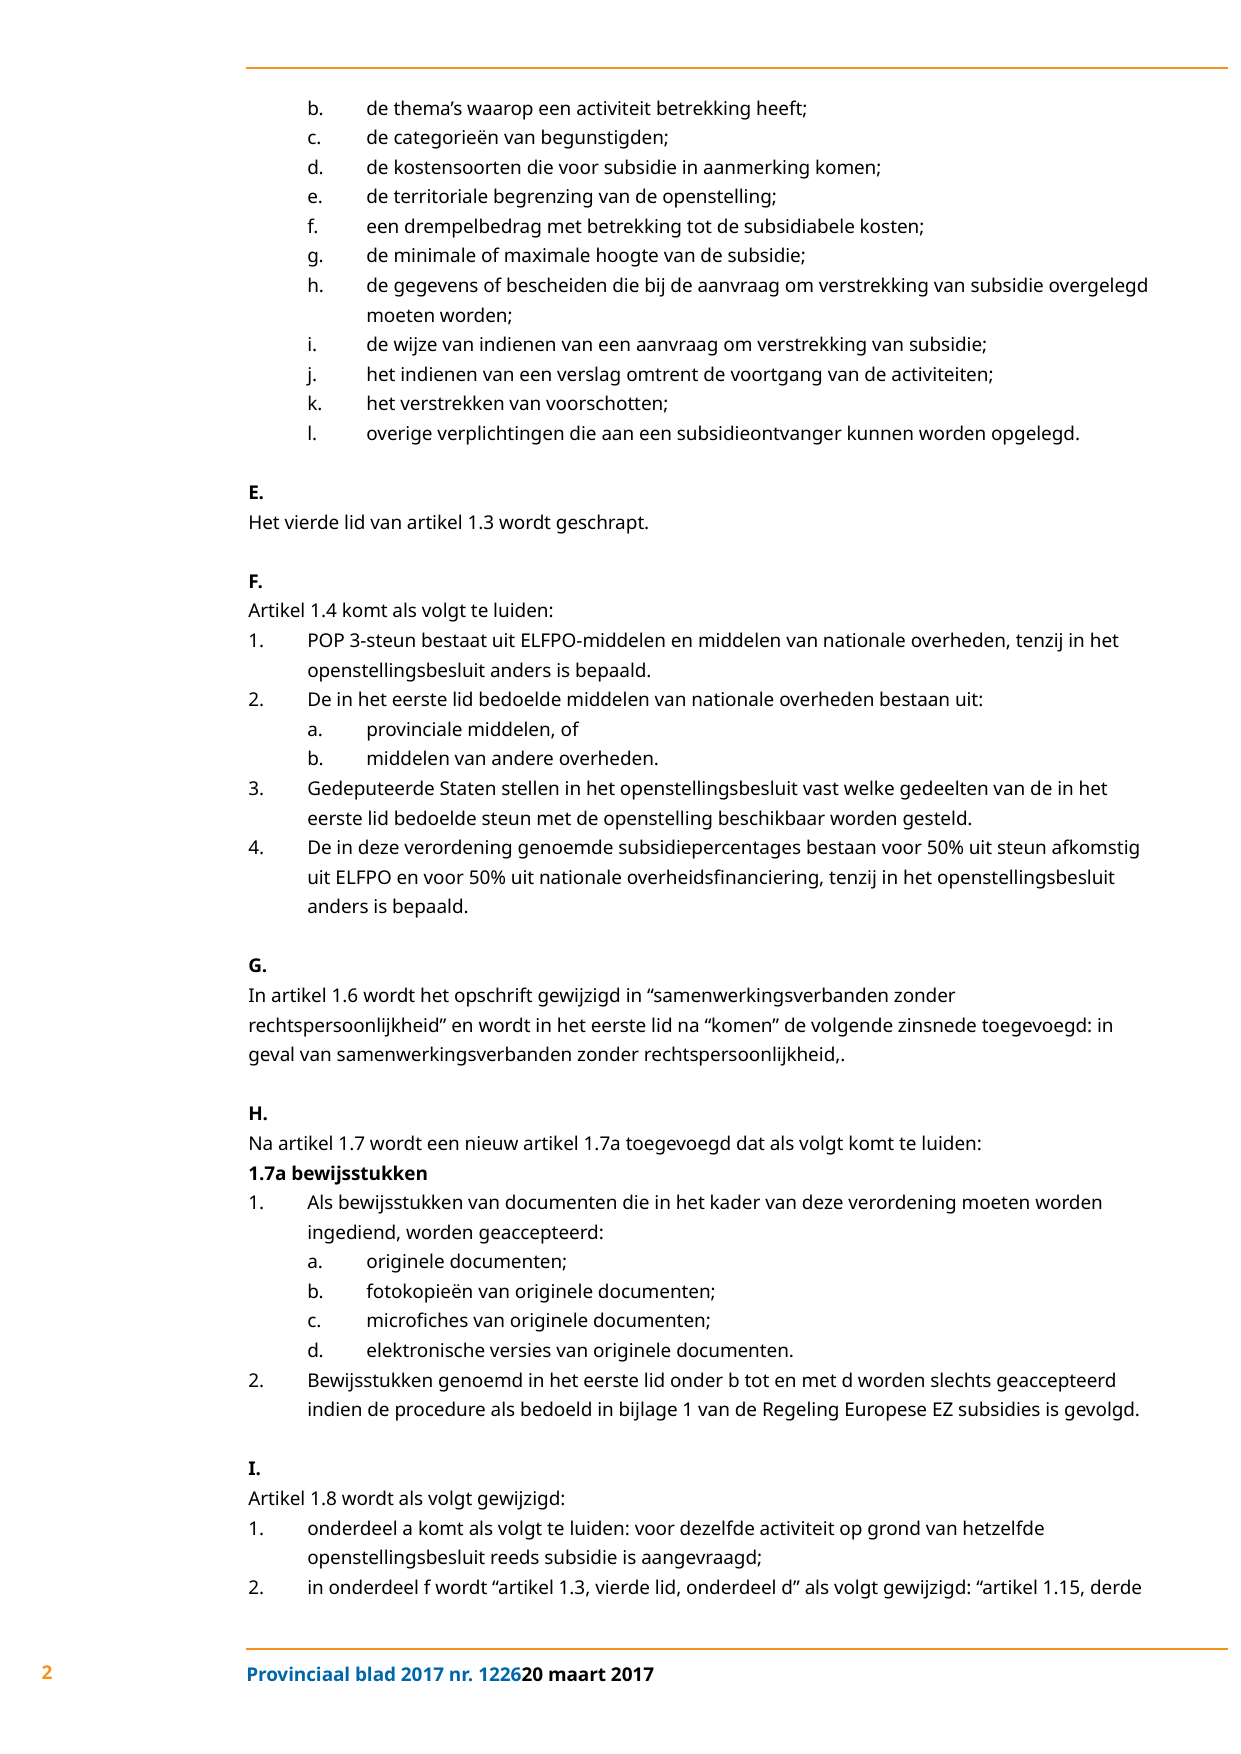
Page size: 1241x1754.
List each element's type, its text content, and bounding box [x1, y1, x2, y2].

text 1.7a bewijsstukken [248, 1160, 1152, 1186]
text Artikel 1.4 komt als volgt te luiden: [248, 598, 1152, 623]
list overige verplichtingen die aan een subsidieontvanger kunnen worden opgelegd. [307, 420, 1152, 446]
text G. [248, 953, 1152, 978]
text In artikel 1.6 wordt het opschrift gewijzigd in “samenwerkingsverbanden zonder rechtspersoonlijkheid” en wordt in het eerste lid na “komen” de volgende zinsnede toegevoegd: in geval van samenwerkingsverbanden zonder rechtspersoonlijkheid,. [248, 982, 1152, 1067]
text F. [248, 568, 1152, 594]
picture [41, 47, 231, 172]
text Artikel 1.8 wordt als volgt gewijzigd: [248, 1485, 1152, 1511]
list het indienen van een verslag omtrent de voortgang van de activiteiten; [307, 361, 1152, 387]
list een drempelbedrag met betrekking tot de subsidiabele kosten; [307, 213, 1152, 239]
list Gedeputeerde Staten stellen in het openstellingsbesluit vast welke gedeelten van de in het eerste lid bedoelde steun met de openstelling beschikbaar worden gesteld. [248, 775, 1152, 831]
list elektronische versies van originele documenten. [307, 1337, 1152, 1363]
list de territoriale begrenzing van de openstelling; [307, 183, 1152, 209]
text Het vierde lid van artikel 1.3 wordt geschrapt. [248, 509, 1152, 535]
list de kostensoorten die voor subsidie in aanmerking komen; [307, 154, 1152, 180]
list fotokopieën van originele documenten; [307, 1278, 1152, 1304]
list De in deze verordening genoemde subsidiepercentages bestaan voor 50% uit steun afkomstig uit ELFPO en voor 50% uit nationale overheidsfinanciering, tenzij in het openstellingsbesluit anders is bepaald. [248, 834, 1152, 919]
list het verstrekken van voorschotten; [307, 391, 1152, 416]
text H. [248, 1101, 1152, 1126]
list middelen van andere overheden. [307, 746, 1152, 771]
text I. [248, 1456, 1152, 1481]
list Als bewijsstukken van documenten die in het kader van deze verordening moeten worden ingediend, worden geaccepteerd: [248, 1189, 1152, 1245]
list onderdeel a komt als volgt te luiden: voor dezelfde activiteit op grond van hetzelfde openstellingsbesluit reeds subsidie is aangevraagd; [248, 1515, 1152, 1570]
text Na artikel 1.7 wordt een nieuw artikel 1.7a toegevoegd dat als volgt komt te luiden: [248, 1130, 1152, 1156]
list De in het eerste lid bedoelde middelen van nationale overheden bestaan uit: [248, 686, 1152, 712]
list de minimale of maximale hoogte van de subsidie; [307, 243, 1152, 268]
text E. [248, 479, 1152, 505]
list de wijze van indienen van een aanvraag om verstrekking van subsidie; [307, 331, 1152, 357]
list de categorieën van begunstigden; [307, 124, 1152, 150]
list provinciale middelen, of [307, 716, 1152, 742]
list originele documenten; [307, 1248, 1152, 1274]
list de gegevens of bescheiden die bij de aanvraag om verstrekking van subsidie overgelegd moeten worden; [307, 272, 1152, 328]
list de thema’s waarop een activiteit betrekking heeft; [307, 95, 1152, 121]
list in onderdeel f wordt “artikel 1.3, vierde lid, onderdeel d” als volgt gewijzigd: “artikel 1.15, derde [248, 1574, 1152, 1600]
list POP 3-steun bestaat uit ELFPO-middelen en middelen van nationale overheden, tenzij in het openstellingsbesluit anders is bepaald. [248, 627, 1152, 683]
list Bewijsstukken genoemd in het eerste lid onder b tot en met d worden slechts geaccepteerd indien de procedure als bedoeld in bijlage 1 van de Regeling Europese EZ subsidies is gevolgd. [248, 1367, 1152, 1422]
list microfiches van originele documenten; [307, 1308, 1152, 1333]
